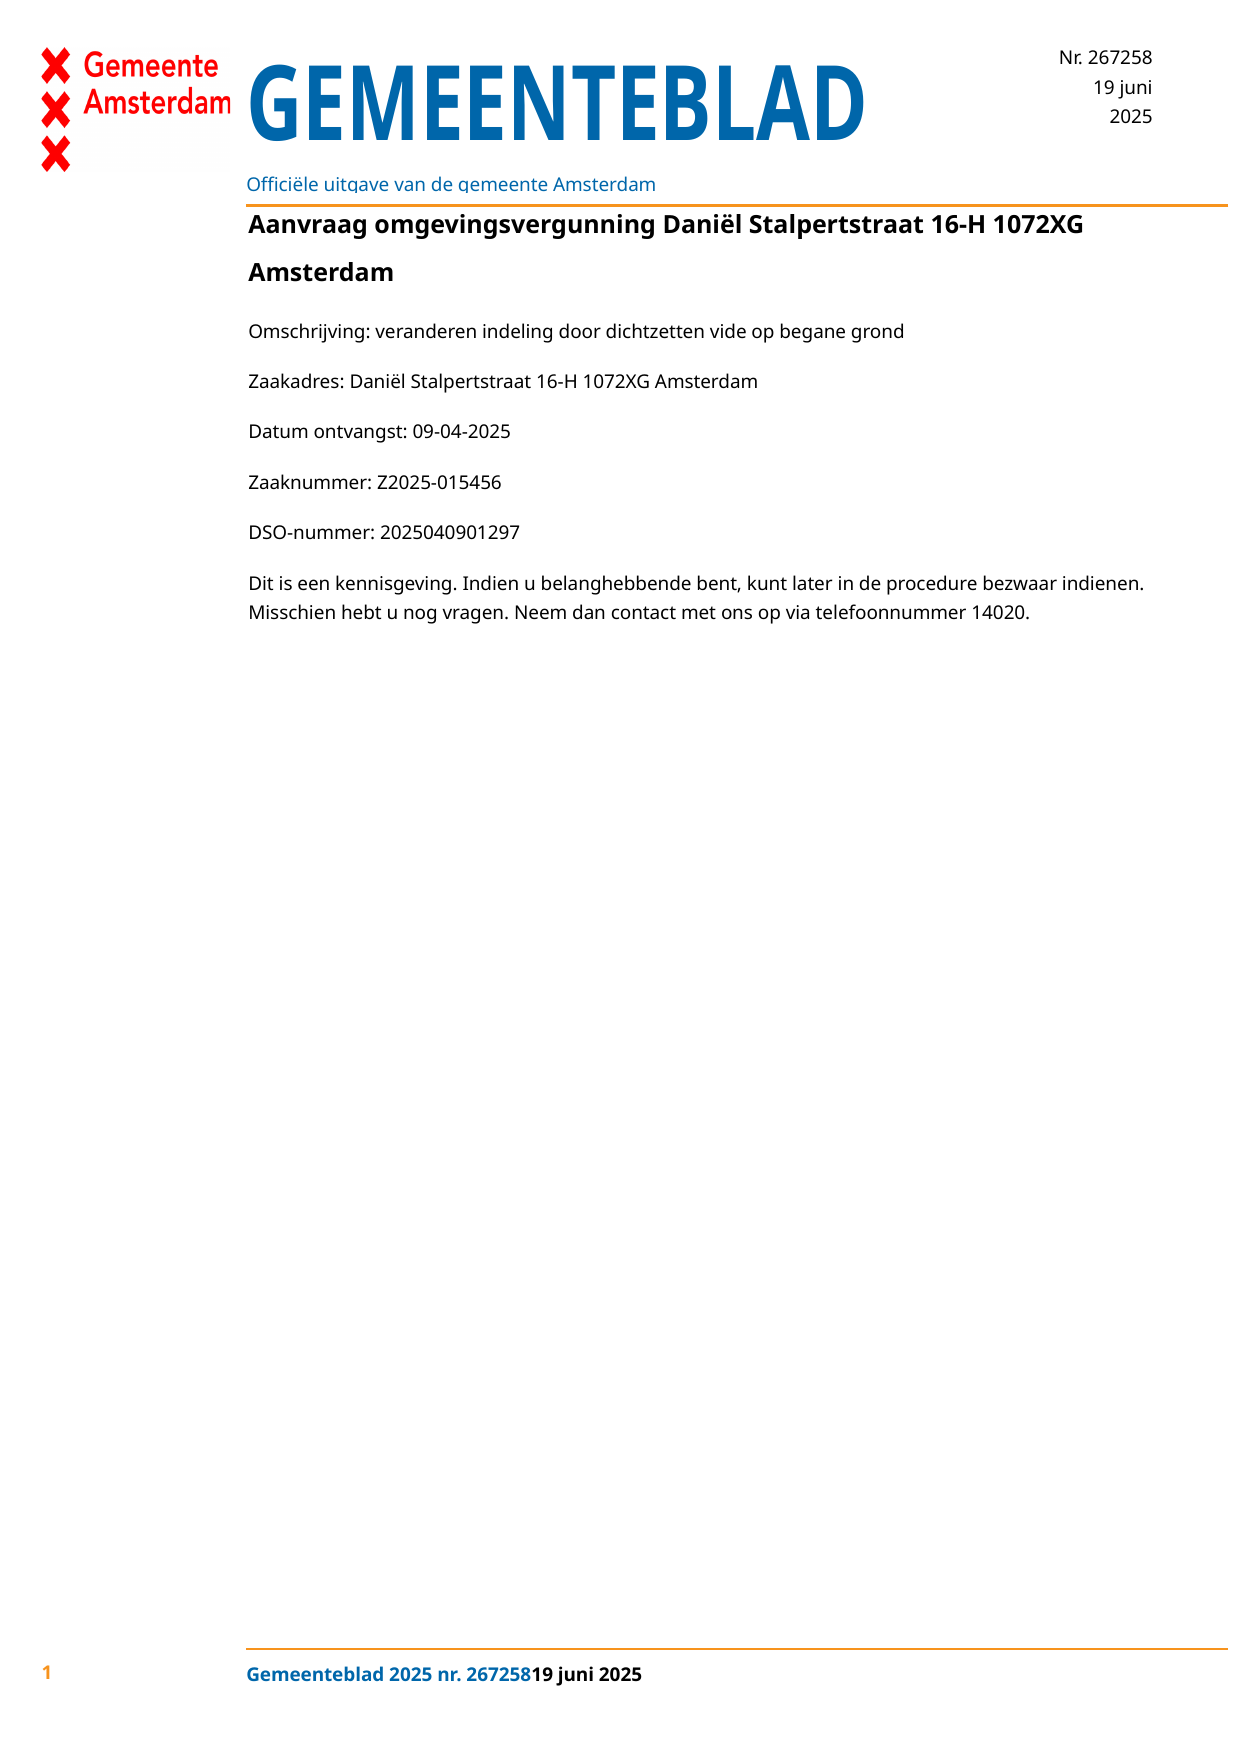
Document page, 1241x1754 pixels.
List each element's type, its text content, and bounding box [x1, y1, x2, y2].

text Datum ontvangst: 09-04-2025 [248, 419, 1152, 444]
text Dit is een kennisgeving. Indien u belanghebbende bent, kunt later in de procedure bezwaar indienen. Misschien hebt u nog vragen. Neem dan contact met ons op via telefoonnummer 14020. [248, 570, 1152, 625]
text Zaakadres: Daniël Stalpertstraat 16-H 1072XG Amsterdam [248, 368, 1152, 394]
text Zaaknummer: Z2025-015456 [248, 469, 1152, 495]
text Aanvraag omgevingsvergunning Daniël Stalpertstraat 16-H 1072XG Amsterdam [248, 207, 1152, 288]
text Omschrijving: veranderen indeling door dichtzetten vide op begane grond [248, 318, 1152, 344]
picture [41, 47, 231, 172]
text DSO-nummer: 2025040901297 [248, 519, 1152, 545]
